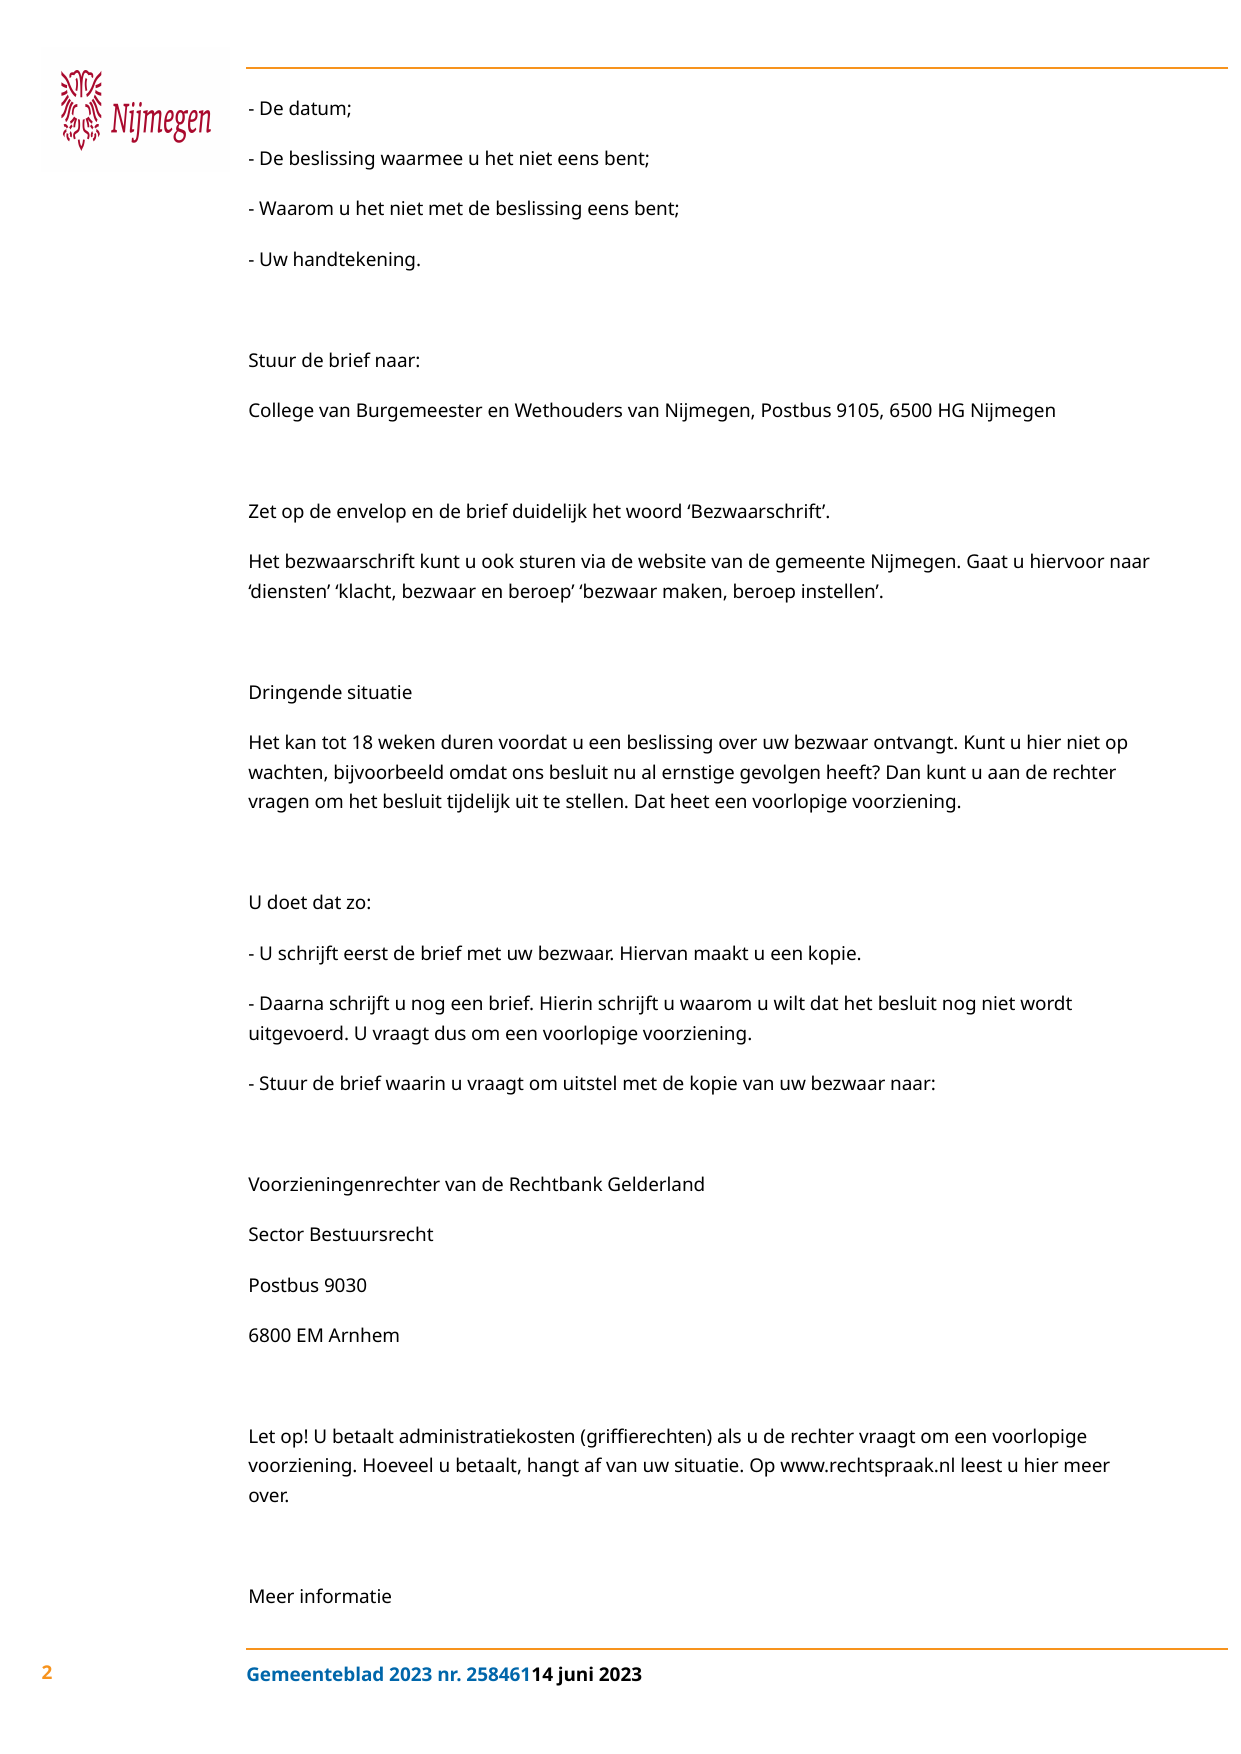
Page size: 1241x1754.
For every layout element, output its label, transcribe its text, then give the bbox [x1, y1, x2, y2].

text U doet dat zo: [248, 889, 1152, 915]
text - Uw handtekening. [248, 246, 1152, 272]
text - Waarom u het niet met de beslissing eens bent; [248, 196, 1152, 221]
text Sector Bestuursrecht [248, 1221, 1152, 1247]
text College van Burgemeester en Wethouders van Nijmegen, Postbus 9105, 6500 HG Nijmegen [248, 397, 1152, 423]
text 6800 EM Arnhem [248, 1322, 1152, 1348]
text - Daarna schrijft u nog een brief. Hierin schrijft u waarom u wilt dat het besluit nog niet wordt uitgevoerd. U vraagt dus om een voorlopige voorziening. [248, 990, 1152, 1046]
text Het kan tot 18 weken duren voordat u een beslissing over uw bezwaar ontvangt. Kunt u hier niet op wachten, bijvoorbeeld omdat ons besluit nu al ernstige gevolgen heeft? Dan kunt u aan de rechter vragen om het besluit tijdelijk uit te stellen. Dat heet een voorlopige voorziening. [248, 729, 1152, 814]
text - U schrijft eerst de brief met uw bezwaar. Hiervan maakt u een kopie. [248, 940, 1152, 966]
text Dringende situatie [248, 679, 1152, 705]
text - De beslissing waarmee u het niet eens bent; [248, 145, 1152, 171]
text Voorzieningenrechter van de Rechtbank Gelderland [248, 1171, 1152, 1197]
text Postbus 9030 [248, 1272, 1152, 1298]
text Stuur de brief naar: [248, 347, 1152, 373]
picture [41, 47, 231, 172]
text Let op! U betaalt administratiekosten (griffierechten) als u de rechter vraagt om een voorlopige voorziening. Hoeveel u betaalt, hangt af van uw situatie. Op www.rechtspraak.nl leest u hier meer over. [248, 1423, 1152, 1508]
text - De datum; [248, 95, 1152, 121]
text Het bezwaarschrift kunt u ook sturen via de website van de gemeente Nijmegen. Gaat u hiervoor naar ‘diensten’ ‘klacht, bezwaar en beroep’ ‘bezwaar maken, beroep instellen’. [248, 548, 1152, 604]
text - Stuur de brief waarin u vraagt om uitstel met de kopie van uw bezwaar naar: [248, 1070, 1152, 1096]
text Meer informatie [248, 1583, 1152, 1609]
text Zet op de envelop en de brief duidelijk het woord ‘Bezwaarschrift’. [248, 498, 1152, 524]
